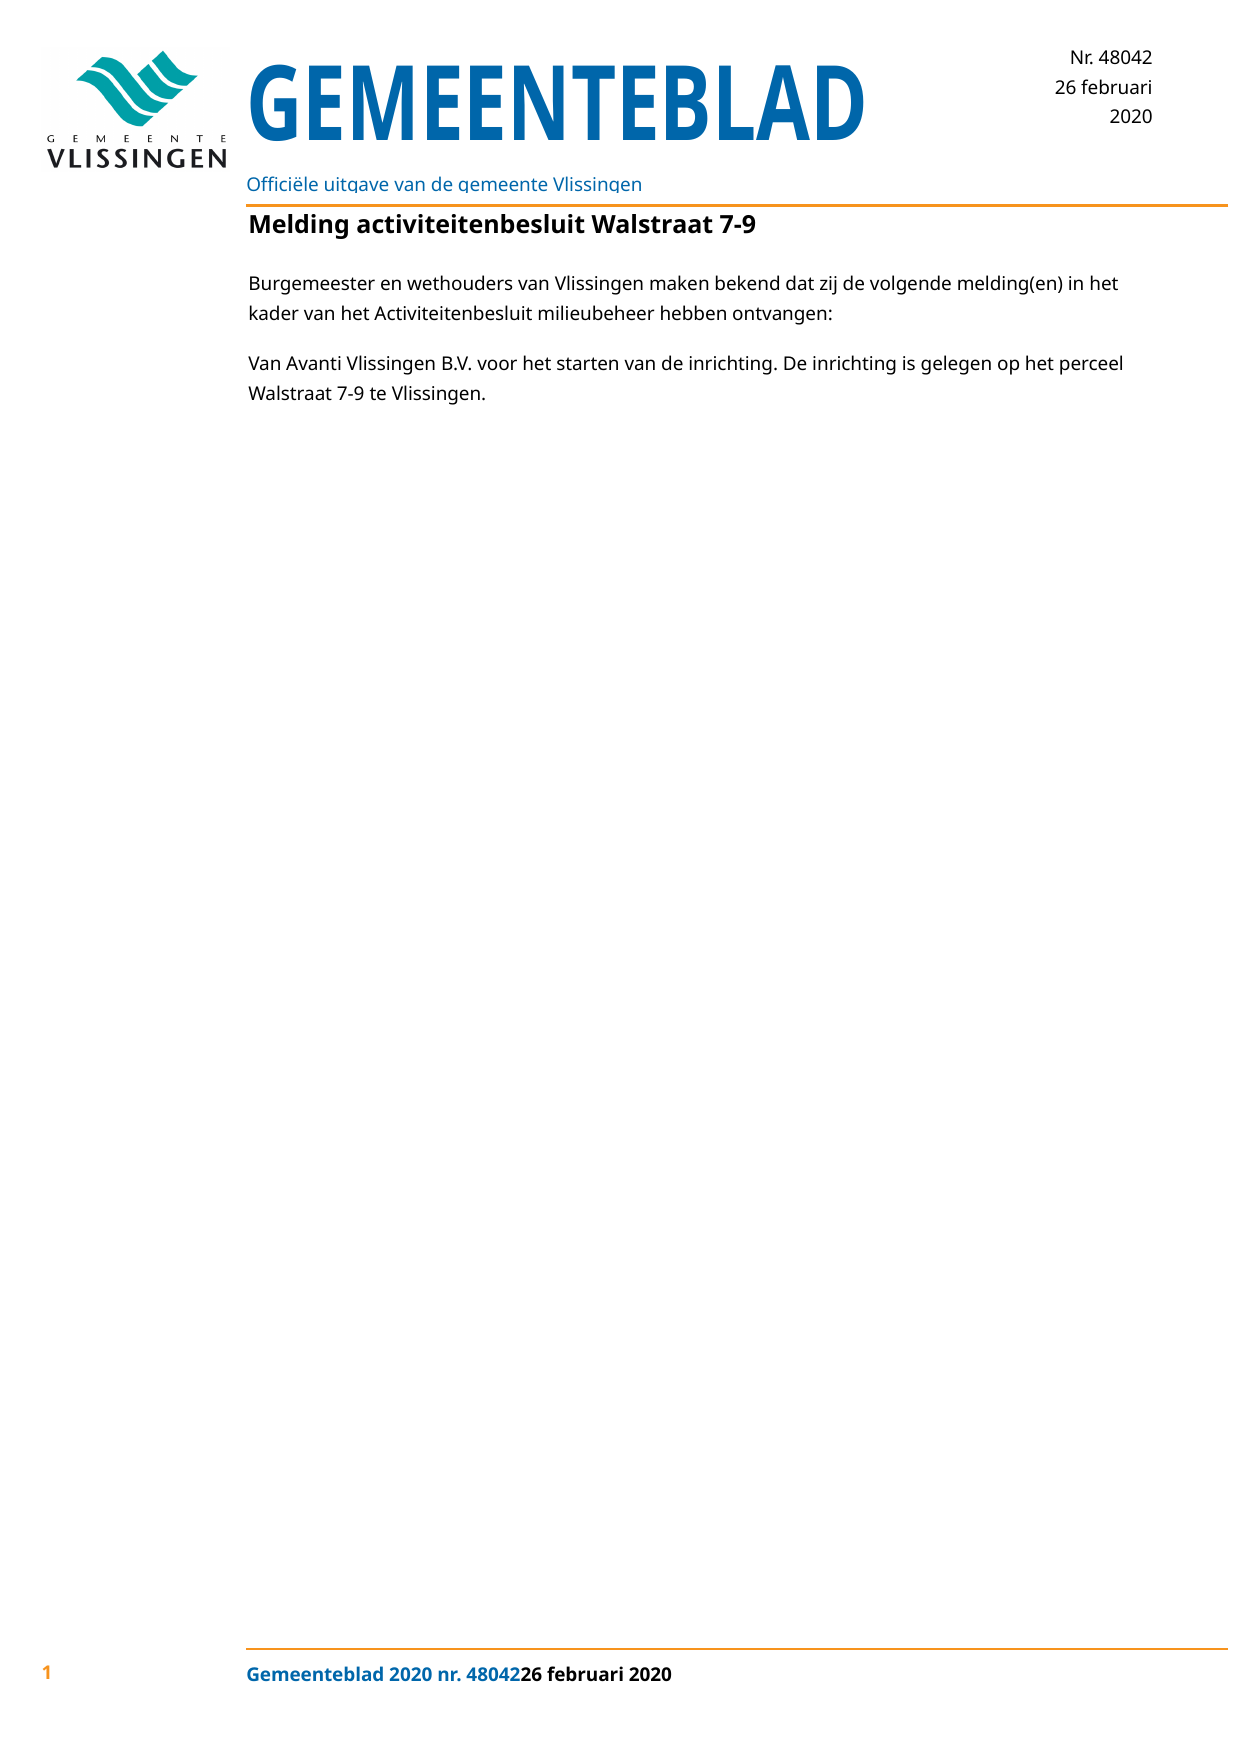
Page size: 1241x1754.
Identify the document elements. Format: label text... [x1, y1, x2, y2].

text Burgemeester en wethouders van Vlissingen maken bekend dat zij de volgende melding(en) in het kader van het Activiteitenbesluit milieubeheer hebben ontvangen: [248, 270, 1152, 326]
text Van Avanti Vlissingen B.V. voor het starten van de inrichting. De inrichting is gelegen op het perceel Walstraat 7-9 te Vlissingen. [248, 350, 1152, 406]
text Melding activiteitenbesluit Walstraat 7-9 [248, 207, 1152, 241]
picture [41, 47, 231, 172]
